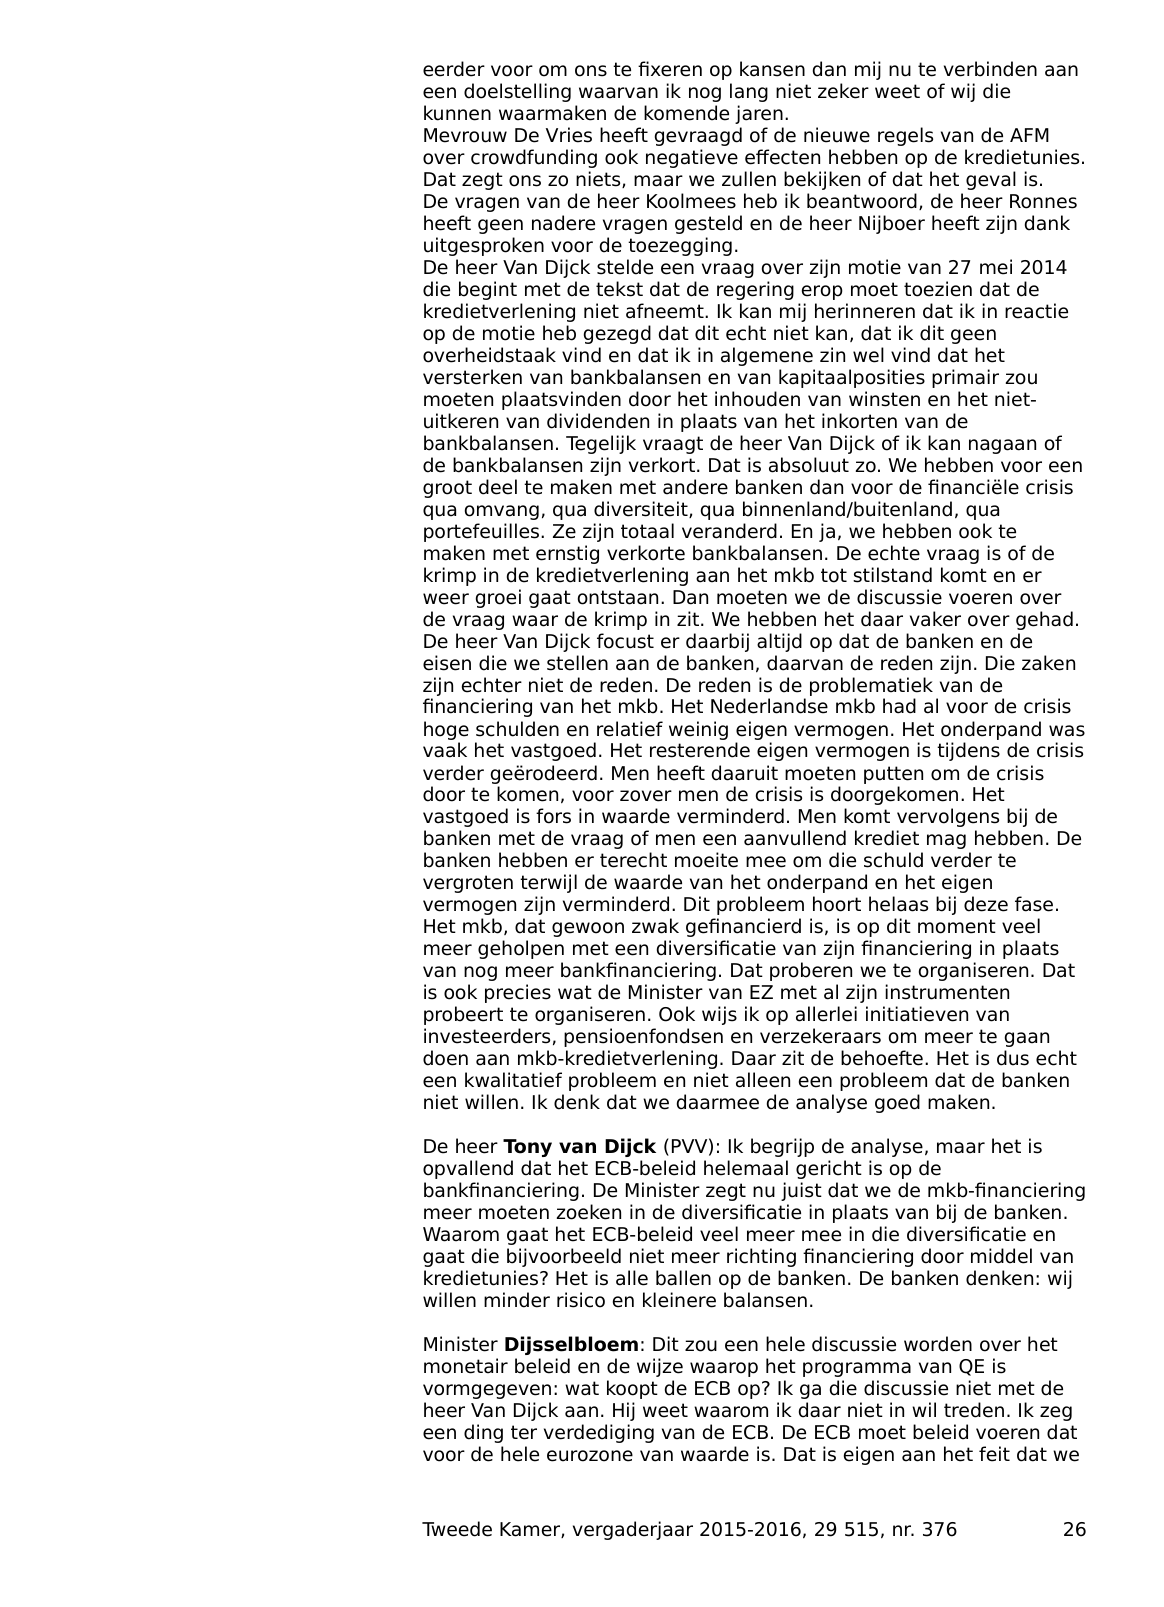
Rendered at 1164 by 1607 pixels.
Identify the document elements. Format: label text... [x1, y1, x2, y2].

text eerder voor om ons te fixeren op kansen dan mij nu te verbinden aan een doelstelling waarvan ik nog lang niet zeker weet of wij die kunnen waarmaken de komende jaren. [422, 59, 1087, 125]
text Mevrouw De Vries heeft gevraagd of de nieuwe regels van de AFM over crowdfunding ook negatieve effecten hebben op de kredietunies. Dat zegt ons zo niets, maar we zullen bekijken of dat het geval is. [422, 125, 1087, 191]
text De vragen van de heer Koolmees heb ik beantwoord, de heer Ronnes heeft geen nadere vragen gesteld en de heer Nijboer heeft zijn dank uitgesproken voor de toezegging. [422, 191, 1087, 257]
text De heer Tony van Dijck (PVV): Ik begrijp de analyse, maar het is opvallend dat het ECB-beleid helemaal gericht is op de bankfinanciering. De Minister zegt nu juist dat we de mkb-financiering meer moeten zoeken in de diversificatie in plaats van bij de banken. Waarom gaat het ECB-beleid veel meer mee in die diversificatie en gaat die bijvoorbeeld niet meer richting financiering door middel van kredietunies? Het is alle ballen op de banken. De banken denken: wij willen minder risico en kleinere balansen. [422, 1136, 1087, 1312]
text De heer Van Dijck stelde een vraag over zijn motie van 27 mei 2014 die begint met de tekst dat de regering erop moet toezien dat de kredietverlening niet afneemt. Ik kan mij herinneren dat ik in reactie op de motie heb gezegd dat dit echt niet kan, dat ik dit geen overheidstaak vind en dat ik in algemene zin wel vind dat het versterken van bankbalansen en van kapitaalposities primair zou moeten plaatsvinden door het inhouden van winsten en het niet-uitkeren van dividenden in plaats van het inkorten van de bankbalansen. Tegelijk vraagt de heer Van Dijck of ik kan nagaan of de bankbalansen zijn verkort. Dat is absoluut zo. We hebben voor een groot deel te maken met andere banken dan voor de financiële crisis qua omvang, qua diversiteit, qua binnenland/buitenland, qua portefeuilles. Ze zijn totaal veranderd. En ja, we hebben ook te maken met ernstig verkorte bankbalansen. De echte vraag is of de krimp in de kredietverlening aan het mkb tot stilstand komt en er weer groei gaat ontstaan. Dan moeten we de discussie voeren over de vraag waar de krimp in zit. We hebben het daar vaker over gehad. De heer Van Dijck focust er daarbij altijd op dat de banken en de eisen die we stellen aan de banken, daarvan de reden zijn. Die zaken zijn echter niet de reden. De reden is de problematiek van de financiering van het mkb. Het Nederlandse mkb had al voor de crisis hoge schulden en relatief weinig eigen vermogen. Het onderpand was vaak het vastgoed. Het resterende eigen vermogen is tijdens de crisis verder geërodeerd. Men heeft daaruit moeten putten om de crisis door te komen, voor zover men de crisis is doorgekomen. Het vastgoed is fors in waarde verminderd. Men komt vervolgens bij de banken met de vraag of men een aanvullend krediet mag hebben. De banken hebben er terecht moeite mee om die schuld verder te vergroten terwijl de waarde van het onderpand en het eigen vermogen zijn verminderd. Dit probleem hoort helaas bij deze fase. Het mkb, dat gewoon zwak gefinancierd is, is op dit moment veel meer geholpen met een diversificatie van zijn financiering in plaats van nog meer bankfinanciering. Dat proberen we te organiseren. Dat is ook precies wat de Minister van EZ met al zijn instrumenten probeert te organiseren. Ook wijs ik op allerlei initiatieven van investeerders, pensioenfondsen en verzekeraars om meer te gaan doen aan mkb-kredietverlening. Daar zit de behoefte. Het is dus echt een kwalitatief probleem en niet alleen een probleem dat de banken niet willen. Ik denk dat we daarmee de analyse goed maken. [422, 257, 1087, 1114]
text Minister Dijsselbloem: Dit zou een hele discussie worden over het monetair beleid en de wijze waarop het programma van QE is vormgegeven: wat koopt de ECB op? Ik ga die discussie niet met de heer Van Dijck aan. Hij weet waarom ik daar niet in wil treden. Ik zeg een ding ter verdediging van de ECB. De ECB moet beleid voeren dat voor de hele eurozone van waarde is. Dat is eigen aan het feit dat we [422, 1334, 1087, 1466]
